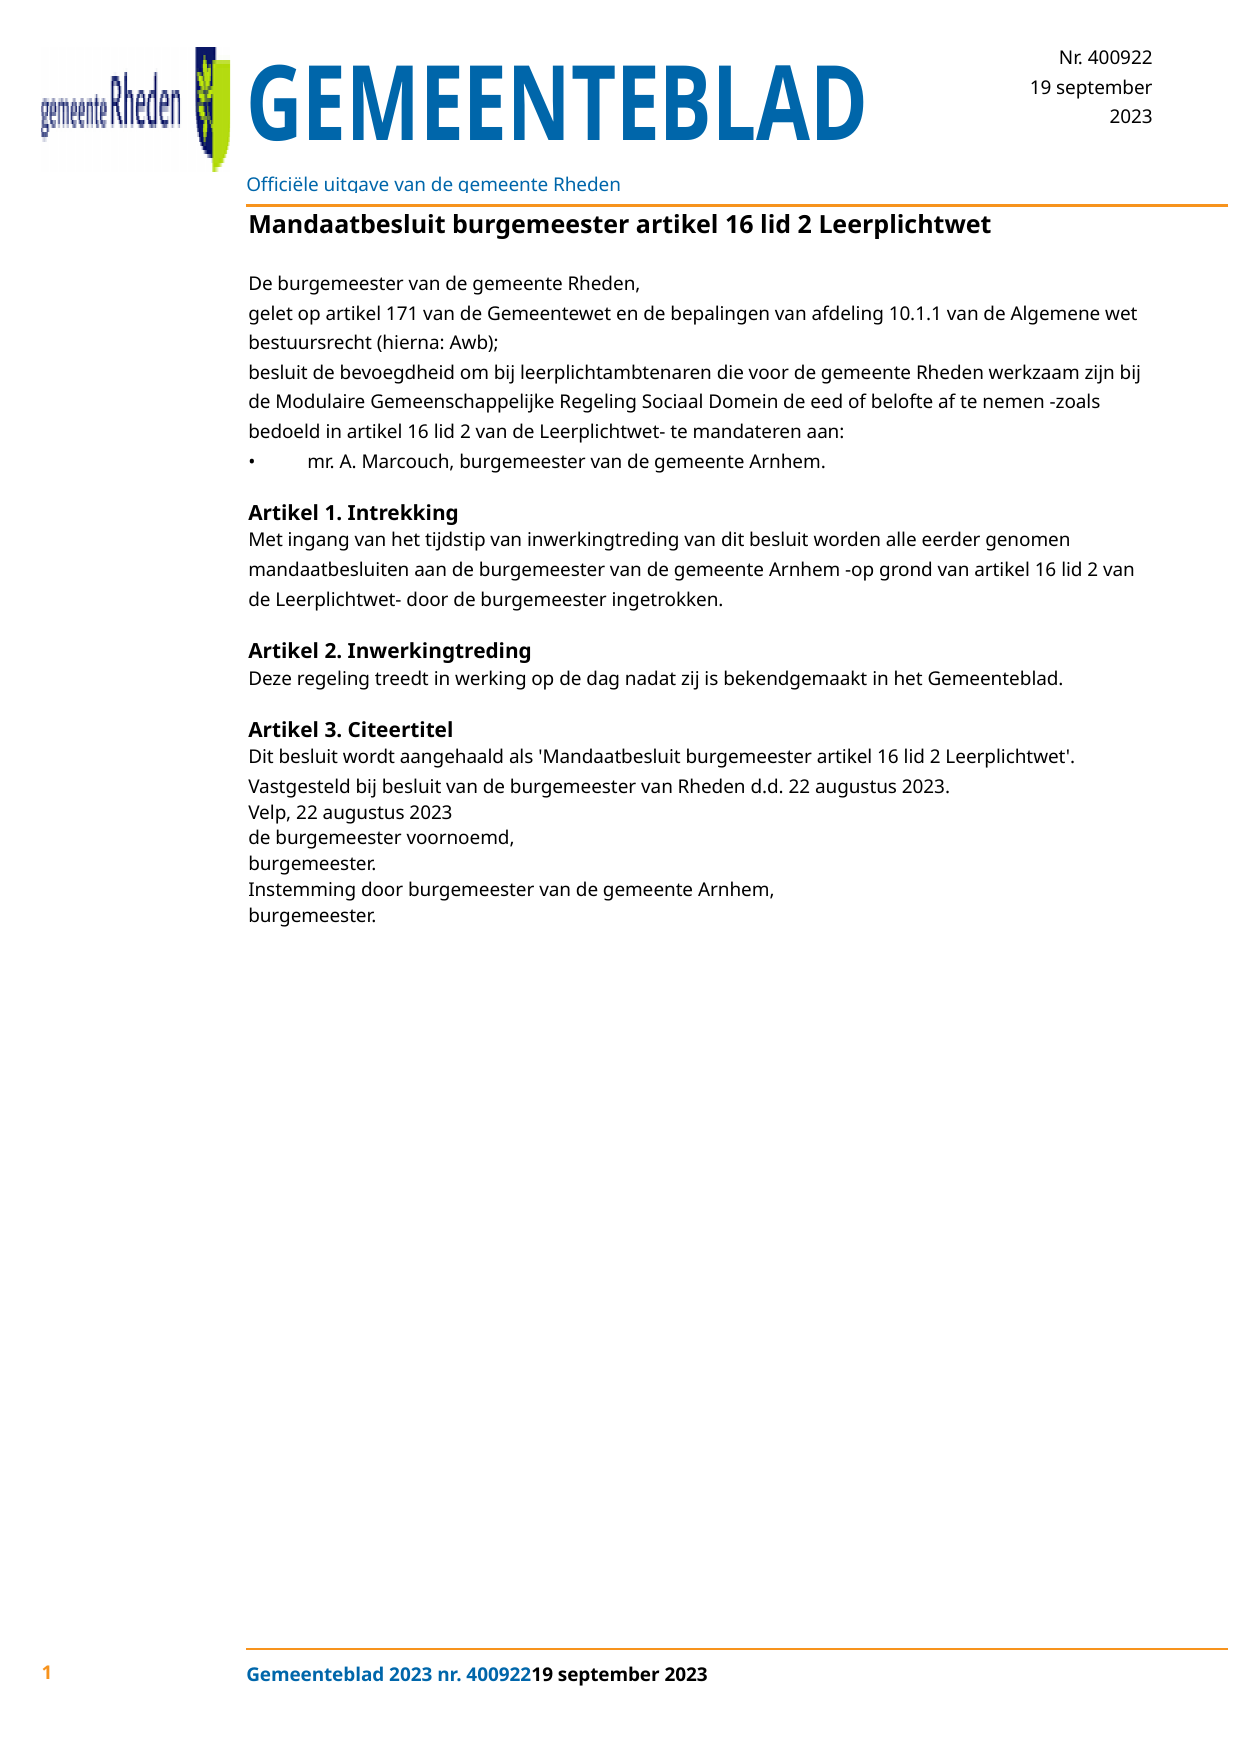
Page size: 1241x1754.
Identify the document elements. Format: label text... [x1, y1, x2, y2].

text Instemming door burgemeester van de gemeente Arnhem, [248, 876, 1152, 902]
text De burgemeester van de gemeente Rheden, [248, 270, 1152, 296]
list mr. A. Marcouch, burgemeester van de gemeente Arnhem. [248, 448, 1152, 473]
text de burgemeester voornoemd, [248, 824, 1152, 850]
text gelet op artikel 171 van de Gemeentewet en de bepalingen van afdeling 10.1.1 van de Algemene wet bestuursrecht (hierna: Awb); [248, 300, 1152, 355]
text Deze regeling treedt in werking op de dag nadat zij is bekendgemaakt in het Gemeenteblad. [248, 665, 1152, 690]
text burgemeester. [248, 902, 1152, 927]
text Velp, 22 augustus 2023 [248, 799, 1152, 824]
text Vastgesteld bij besluit van de burgemeester van Rheden d.d. 22 augustus 2023. [248, 773, 1152, 799]
text Met ingang van het tijdstip van inwerkingtreding van dit besluit worden alle eerder genomen mandaatbesluiten aan de burgemeester van de gemeente Arnhem -op grond van artikel 16 lid 2 van de Leerplichtwet- door de burgemeester ingetrokken. [248, 527, 1152, 612]
text Artikel 2. Inwerkingtreding [248, 636, 1152, 665]
text Dit besluit wordt aangehaald als 'Mandaatbesluit burgemeester artikel 16 lid 2 Leerplichtwet'. [248, 743, 1152, 769]
picture [41, 47, 231, 172]
text Mandaatbesluit burgemeester artikel 16 lid 2 Leerplichtwet [248, 207, 1152, 241]
text besluit de bevoegdheid om bij leerplichtambtenaren die voor de gemeente Rheden werkzaam zijn bij de Modulaire Gemeenschappelijke Regeling Sociaal Domein de eed of belofte af te nemen -zoals bedoeld in artikel 16 lid 2 van de Leerplichtwet- te mandateren aan: [248, 359, 1152, 444]
text Artikel 1. Intrekking [248, 498, 1152, 527]
text Artikel 3. Citeertitel [248, 715, 1152, 743]
text burgemeester. [248, 850, 1152, 876]
